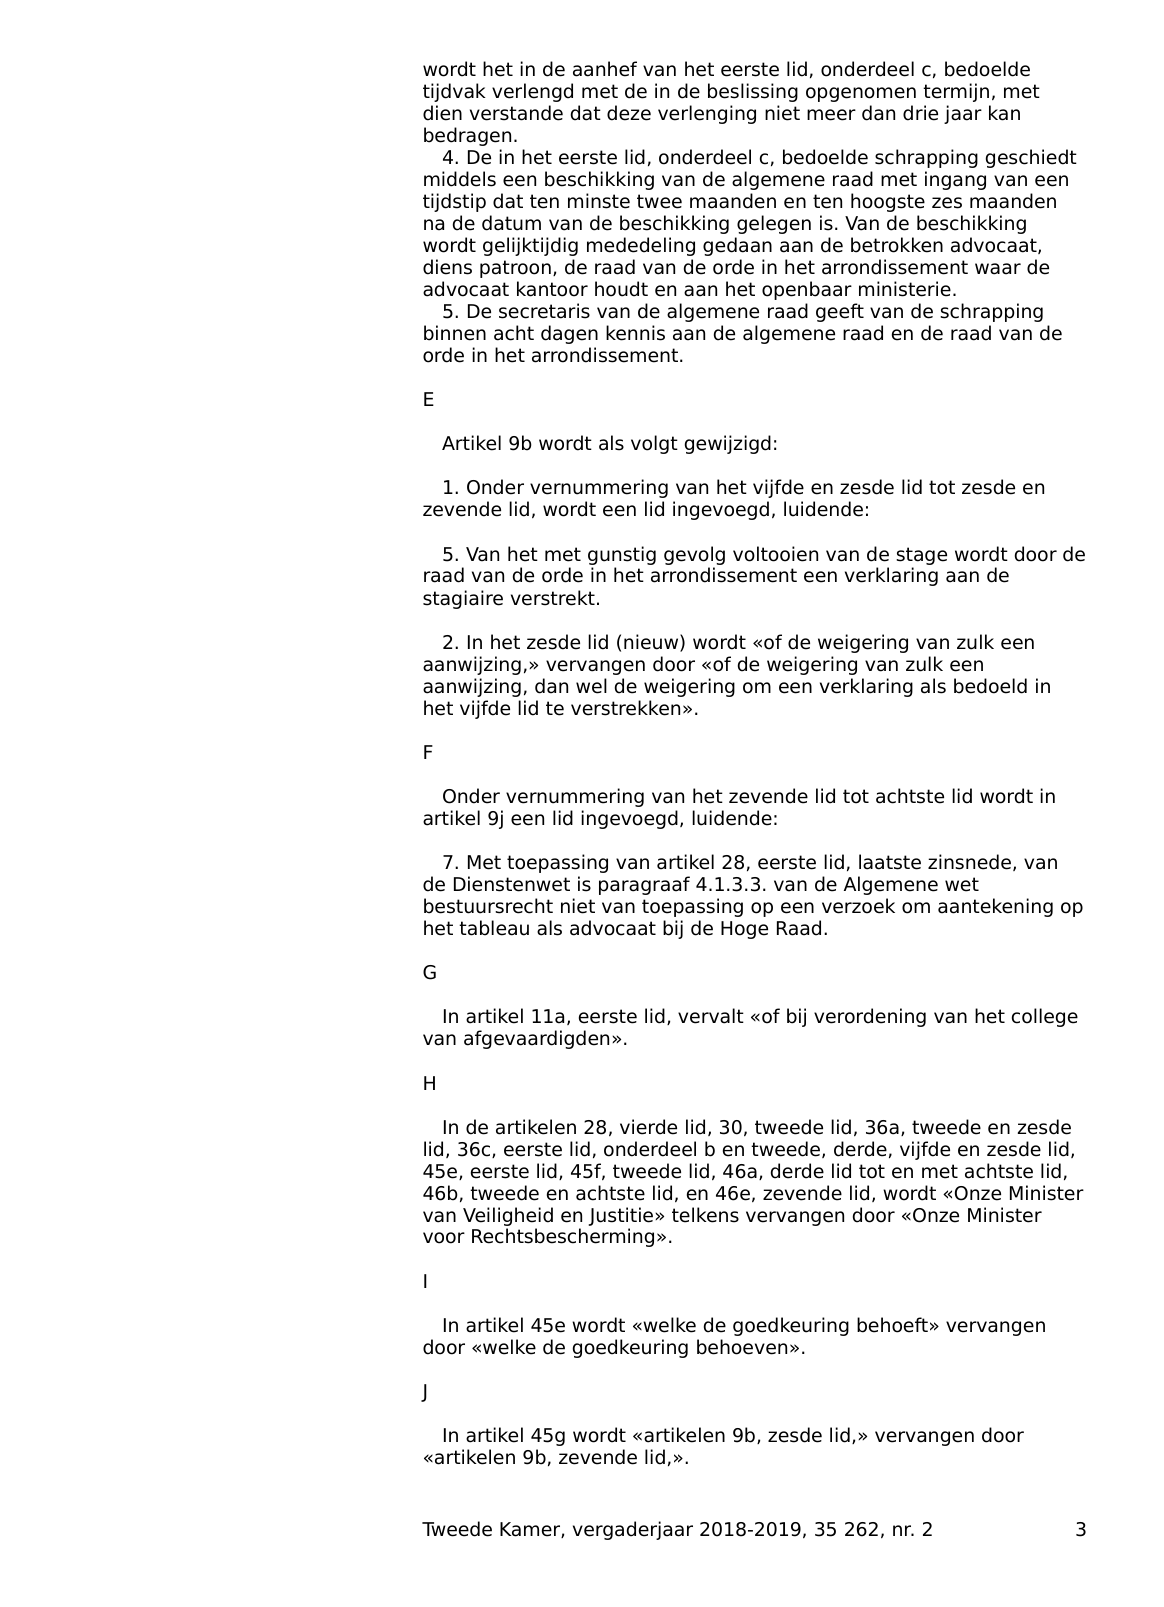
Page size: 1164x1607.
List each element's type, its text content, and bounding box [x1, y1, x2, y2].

text 5. De secretaris van de algemene raad geeft van de schrapping binnen acht dagen kennis aan de algemene raad en de raad van de orde in het arrondissement. [422, 301, 1087, 367]
text Artikel 9b wordt als volgt gewijzigd: [422, 433, 1087, 455]
text G [422, 962, 1087, 984]
text I [422, 1271, 1087, 1293]
text Onder vernummering van het zevende lid tot achtste lid wordt in artikel 9j een lid ingevoegd, luidende: [422, 786, 1087, 830]
text In artikel 45g wordt «artikelen 9b, zesde lid,» vervangen door «artikelen 9b, zevende lid,». [422, 1425, 1087, 1469]
text 5. Van het met gunstig gevolg voltooien van de stage wordt door de raad van de orde in het arrondissement een verklaring aan de stagiaire verstrekt. [422, 543, 1087, 609]
text In artikel 11a, eerste lid, vervalt «of bij verordening van het college van afgevaardigden». [422, 1006, 1087, 1050]
text 1. Onder vernummering van het vijfde en zesde lid tot zesde en zevende lid, wordt een lid ingevoegd, luidende: [422, 477, 1087, 521]
text H [422, 1072, 1087, 1094]
text In artikel 45e wordt «welke de goedkeuring behoeft» vervangen door «welke de goedkeuring behoeven». [422, 1315, 1087, 1359]
text E [422, 389, 1087, 411]
text In de artikelen 28, vierde lid, 30, tweede lid, 36a, tweede en zesde lid, 36c, eerste lid, onderdeel b en tweede, derde, vijfde en zesde lid, 45e, eerste lid, 45f, tweede lid, 46a, derde lid tot en met achtste lid, 46b, tweede en achtste lid, en 46e, zevende lid, wordt «Onze Minister van Veiligheid en Justitie» telkens vervangen door «Onze Minister voor Rechtsbescherming». [422, 1117, 1087, 1248]
text wordt het in de aanhef van het eerste lid, onderdeel c, bedoelde tijdvak verlengd met de in de beslissing opgenomen termijn, met dien verstande dat deze verlenging niet meer dan drie jaar kan bedragen. [422, 59, 1087, 147]
text J [422, 1381, 1087, 1403]
text F [422, 742, 1087, 764]
text 2. In het zesde lid (nieuw) wordt «of de weigering van zulk een aanwijzing,» vervangen door «of de weigering van zulk een aanwijzing, dan wel de weigering om een verklaring als bedoeld in het vijfde lid te verstrekken». [422, 632, 1087, 719]
text 4. De in het eerste lid, onderdeel c, bedoelde schrapping geschiedt middels een beschikking van de algemene raad met ingang van een tijdstip dat ten minste twee maanden en ten hoogste zes maanden na de datum van de beschikking gelegen is. Van de beschikking wordt gelijktijdig mededeling gedaan aan de betrokken advocaat, diens patroon, de raad van de orde in het arrondissement waar de advocaat kantoor houdt en aan het openbaar ministerie. [422, 147, 1087, 301]
text 7. Met toepassing van artikel 28, eerste lid, laatste zinsnede, van de Dienstenwet is paragraaf 4.1.3.3. van de Algemene wet bestuursrecht niet van toepassing op een verzoek om aantekening op het tableau als advocaat bij de Hoge Raad. [422, 852, 1087, 940]
